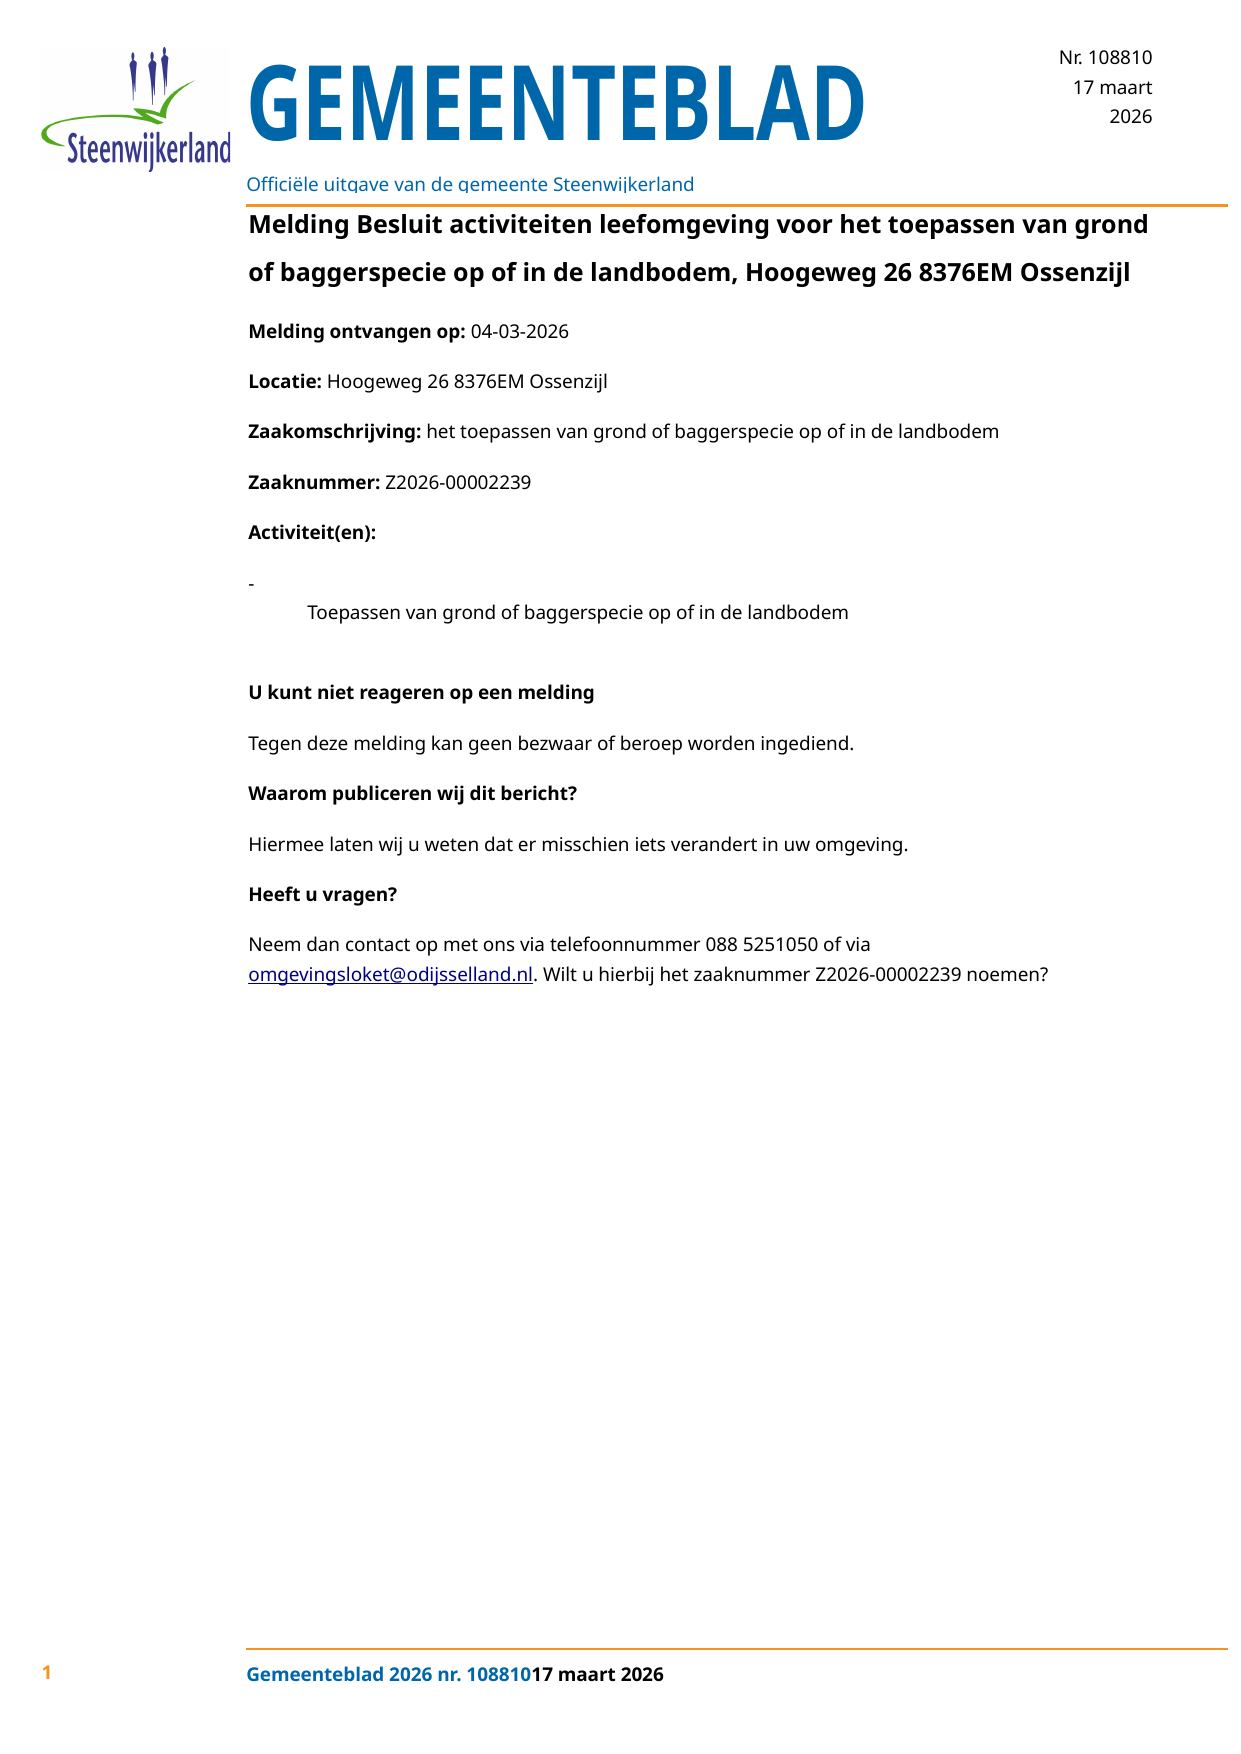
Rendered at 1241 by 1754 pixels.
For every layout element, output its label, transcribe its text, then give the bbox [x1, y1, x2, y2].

text Zaaknummer: Z2026-00002239 [248, 469, 1152, 495]
text Melding ontvangen op: 04-03-2026 [248, 318, 1152, 344]
text U kunt niet reageren op een melding [248, 679, 1152, 705]
text Locatie: Hoogeweg 26 8376EM Ossenzijl [248, 368, 1152, 394]
picture [41, 47, 231, 172]
text Zaakomschrijving: het toepassen van grond of baggerspecie op of in de landbodem [248, 419, 1152, 444]
text Melding Besluit activiteiten leefomgeving voor het toepassen van grond of baggerspecie op of in de landbodem, Hoogeweg 26 8376EM Ossenzijl [248, 207, 1152, 288]
text Activiteit(en): [248, 519, 1152, 545]
text Heeft u vragen? [248, 881, 1152, 907]
text Waarom publiceren wij dit bericht? [248, 780, 1152, 806]
text Neem dan contact op met ons via telefoonnummer 088 5251050 of via omgevingsloket@odijsselland.nl. Wilt u hierbij het zaaknummer Z2026-00002239 noemen? [248, 932, 1152, 987]
text Hiermee laten wij u weten dat er misschien iets verandert in uw omgeving. [248, 831, 1152, 857]
list Toepassen van grond of baggerspecie op of in de landbodem [248, 599, 1152, 625]
text Tegen deze melding kan geen bezwaar of beroep worden ingediend. [248, 730, 1152, 756]
